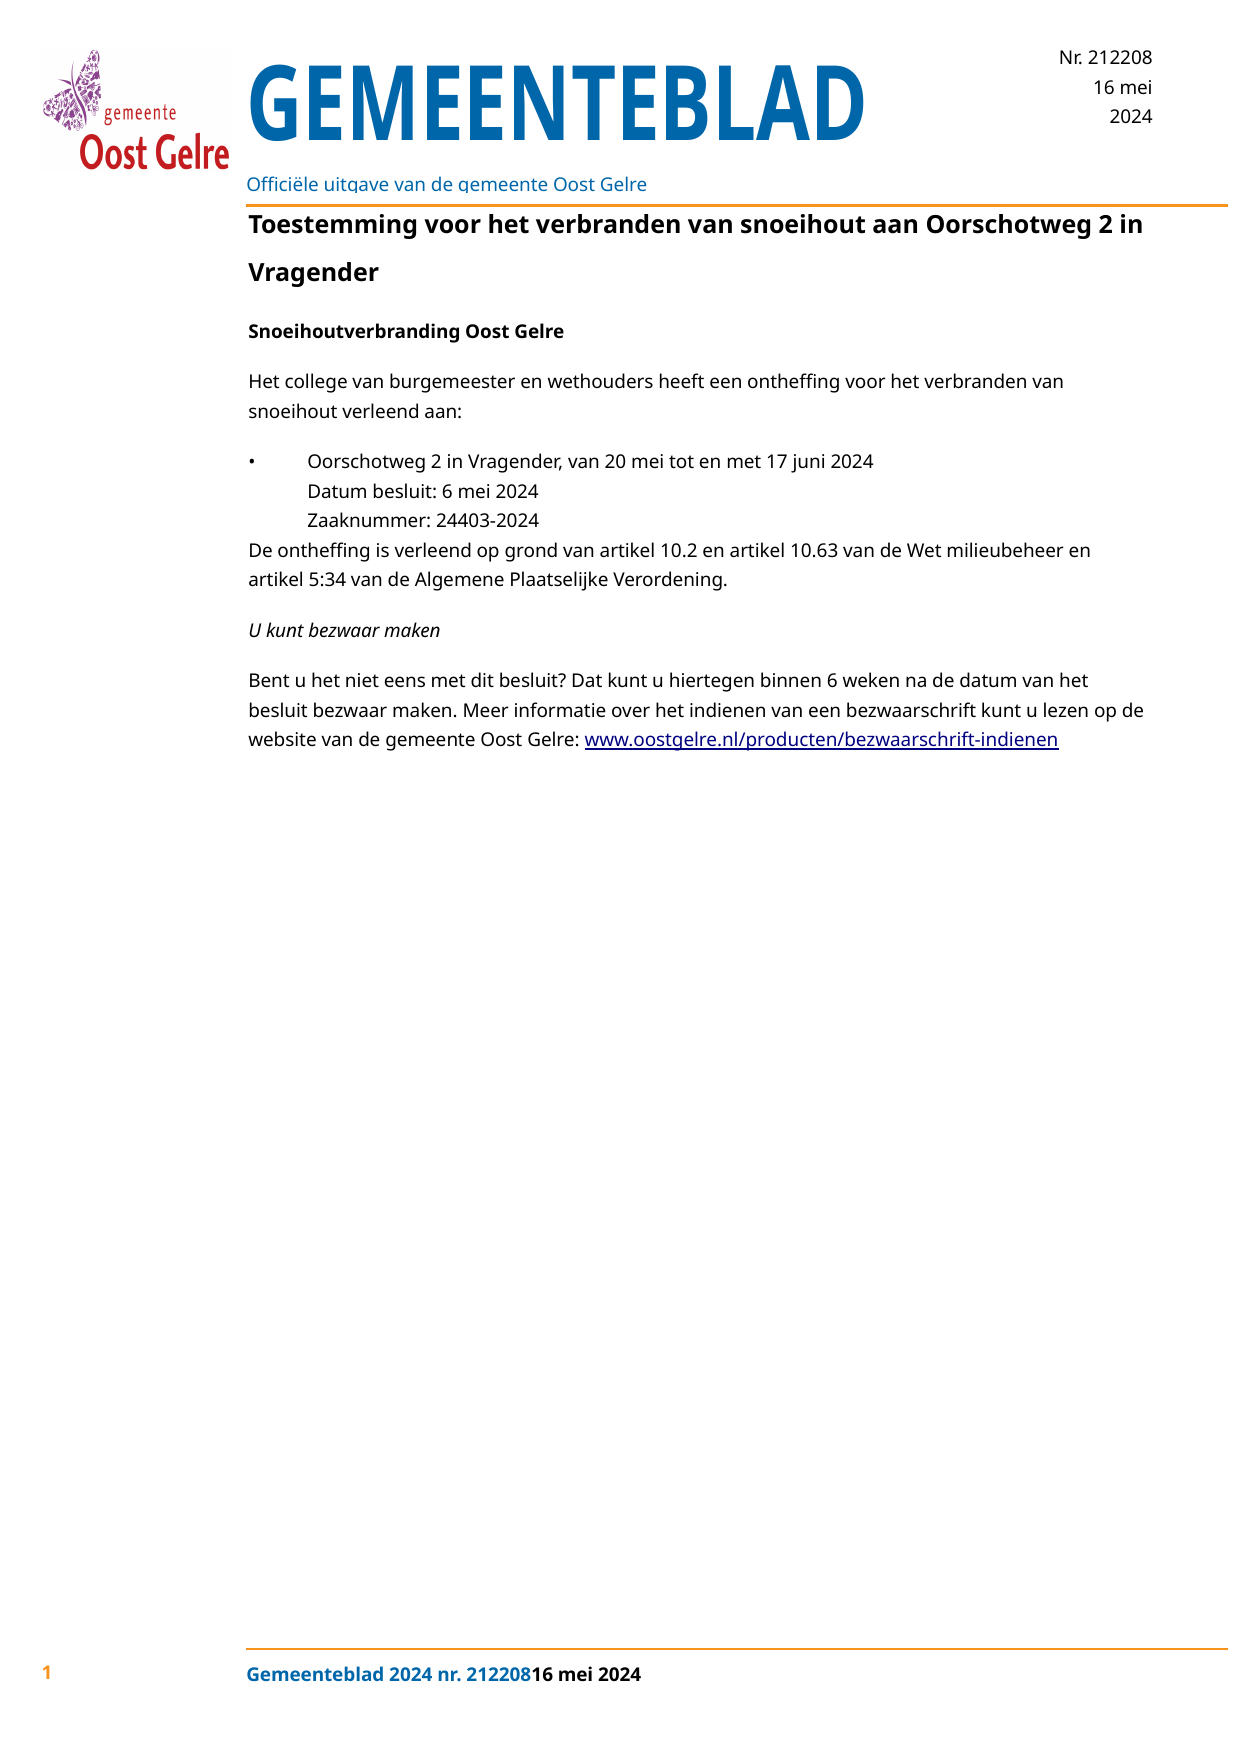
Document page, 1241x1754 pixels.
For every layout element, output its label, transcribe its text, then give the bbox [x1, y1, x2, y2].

text Bent u het niet eens met dit besluit? Dat kunt u hiertegen binnen 6 weken na de datum van het besluit bezwaar maken. Meer informatie over het indienen van een bezwaarschrift kunt u lezen op de website van de gemeente Oost Gelre: www.oostgelre.nl/producten/bezwaarschrift-indienen [248, 667, 1152, 752]
list Datum besluit: 6 mei 2024 [248, 478, 1152, 504]
text De ontheffing is verleend op grond van artikel 10.2 en artikel 10.63 van de Wet milieubeheer en artikel 5:34 van de Algemene Plaatselijke Verordening. [248, 537, 1152, 592]
list Oorschotweg 2 in Vragender, van 20 mei tot en met 17 juni 2024 [248, 448, 1152, 474]
text Het college van burgemeester en wethouders heeft een ontheffing voor het verbranden van snoeihout verleend aan: [248, 368, 1152, 424]
text Snoeihoutverbranding Oost Gelre [248, 318, 1152, 344]
picture [41, 47, 231, 172]
text Toestemming voor het verbranden van snoeihout aan Oorschotweg 2 in Vragender [248, 207, 1152, 288]
list Zaaknummer: 24403-2024 [248, 507, 1152, 533]
text U kunt bezwaar maken [248, 617, 1152, 643]
